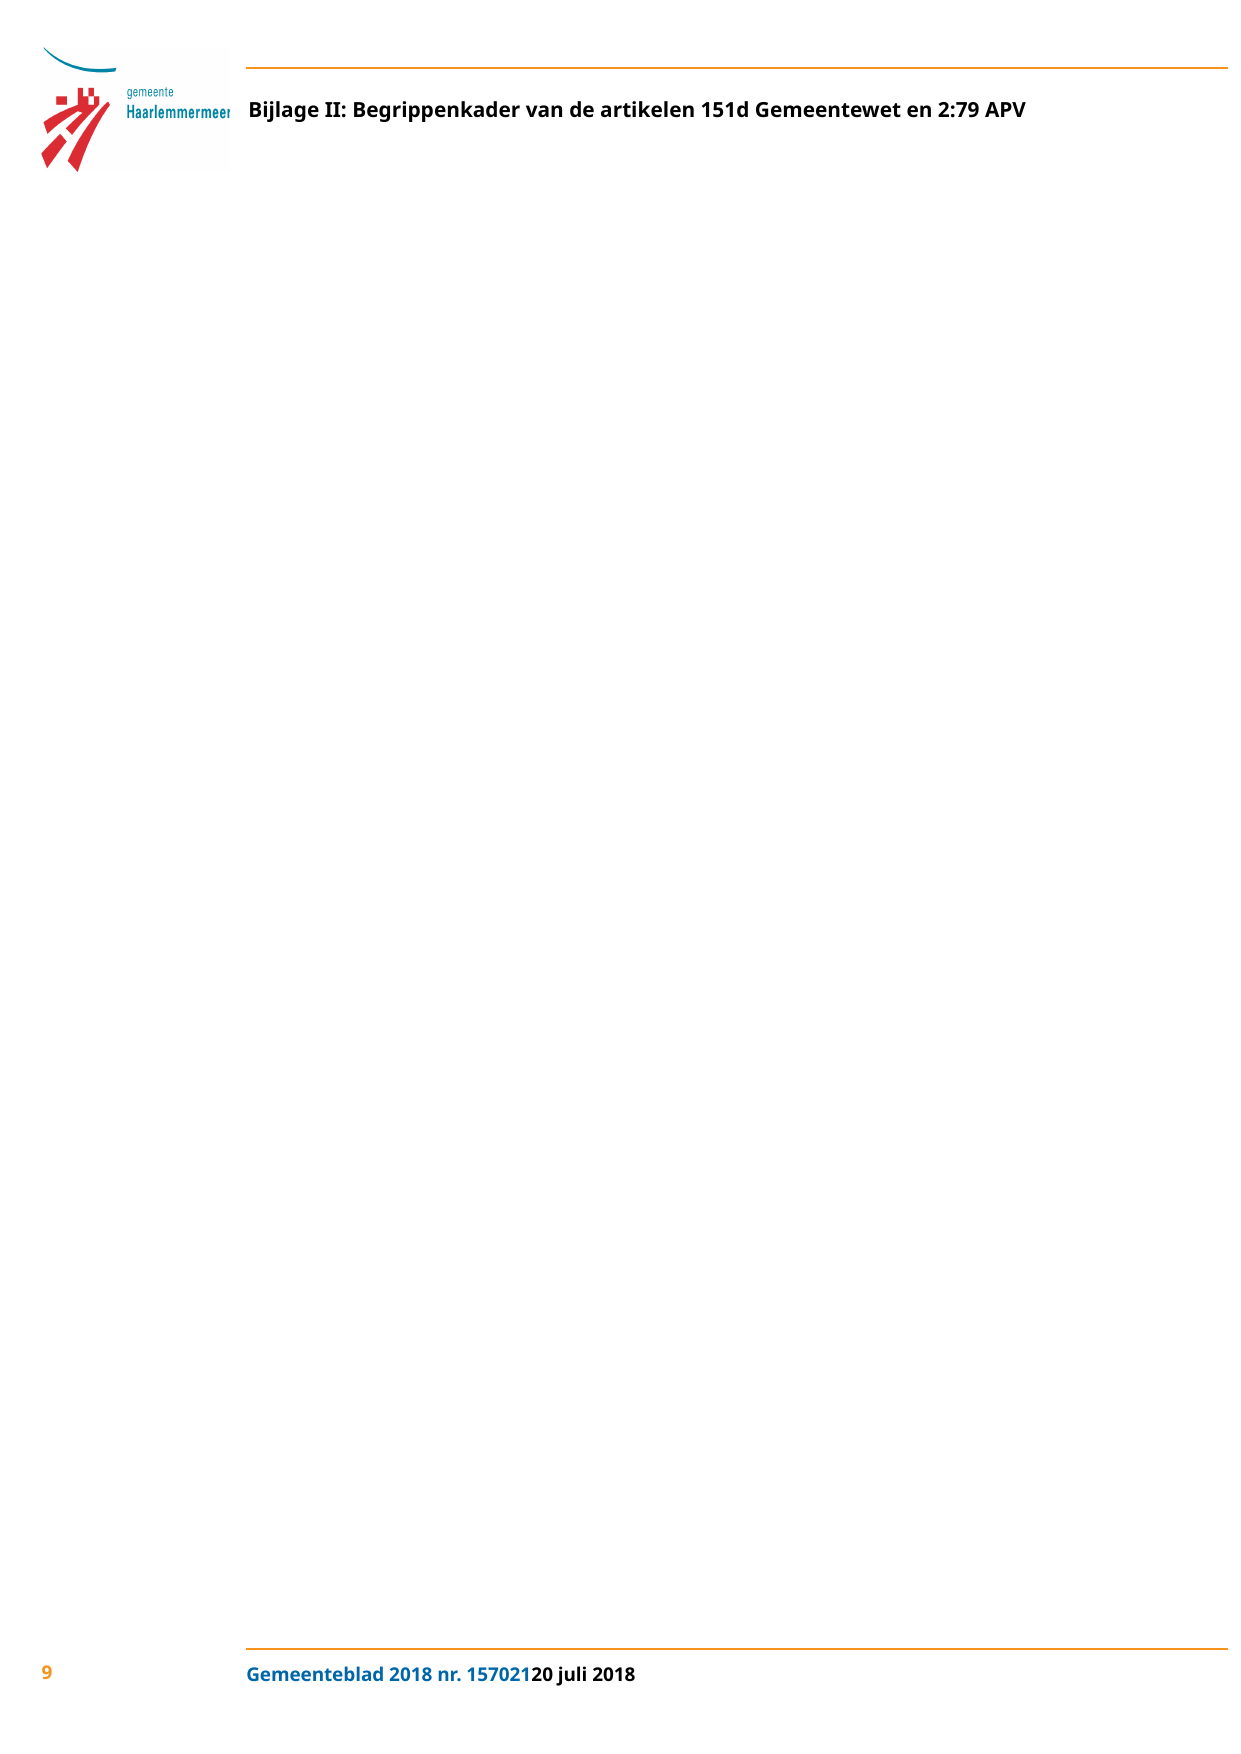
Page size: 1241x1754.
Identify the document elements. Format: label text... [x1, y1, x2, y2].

text Bijlage II: Begrippenkader van de artikelen 151d Gemeentewet en 2:79 APV [248, 95, 1152, 123]
picture [41, 47, 231, 172]
